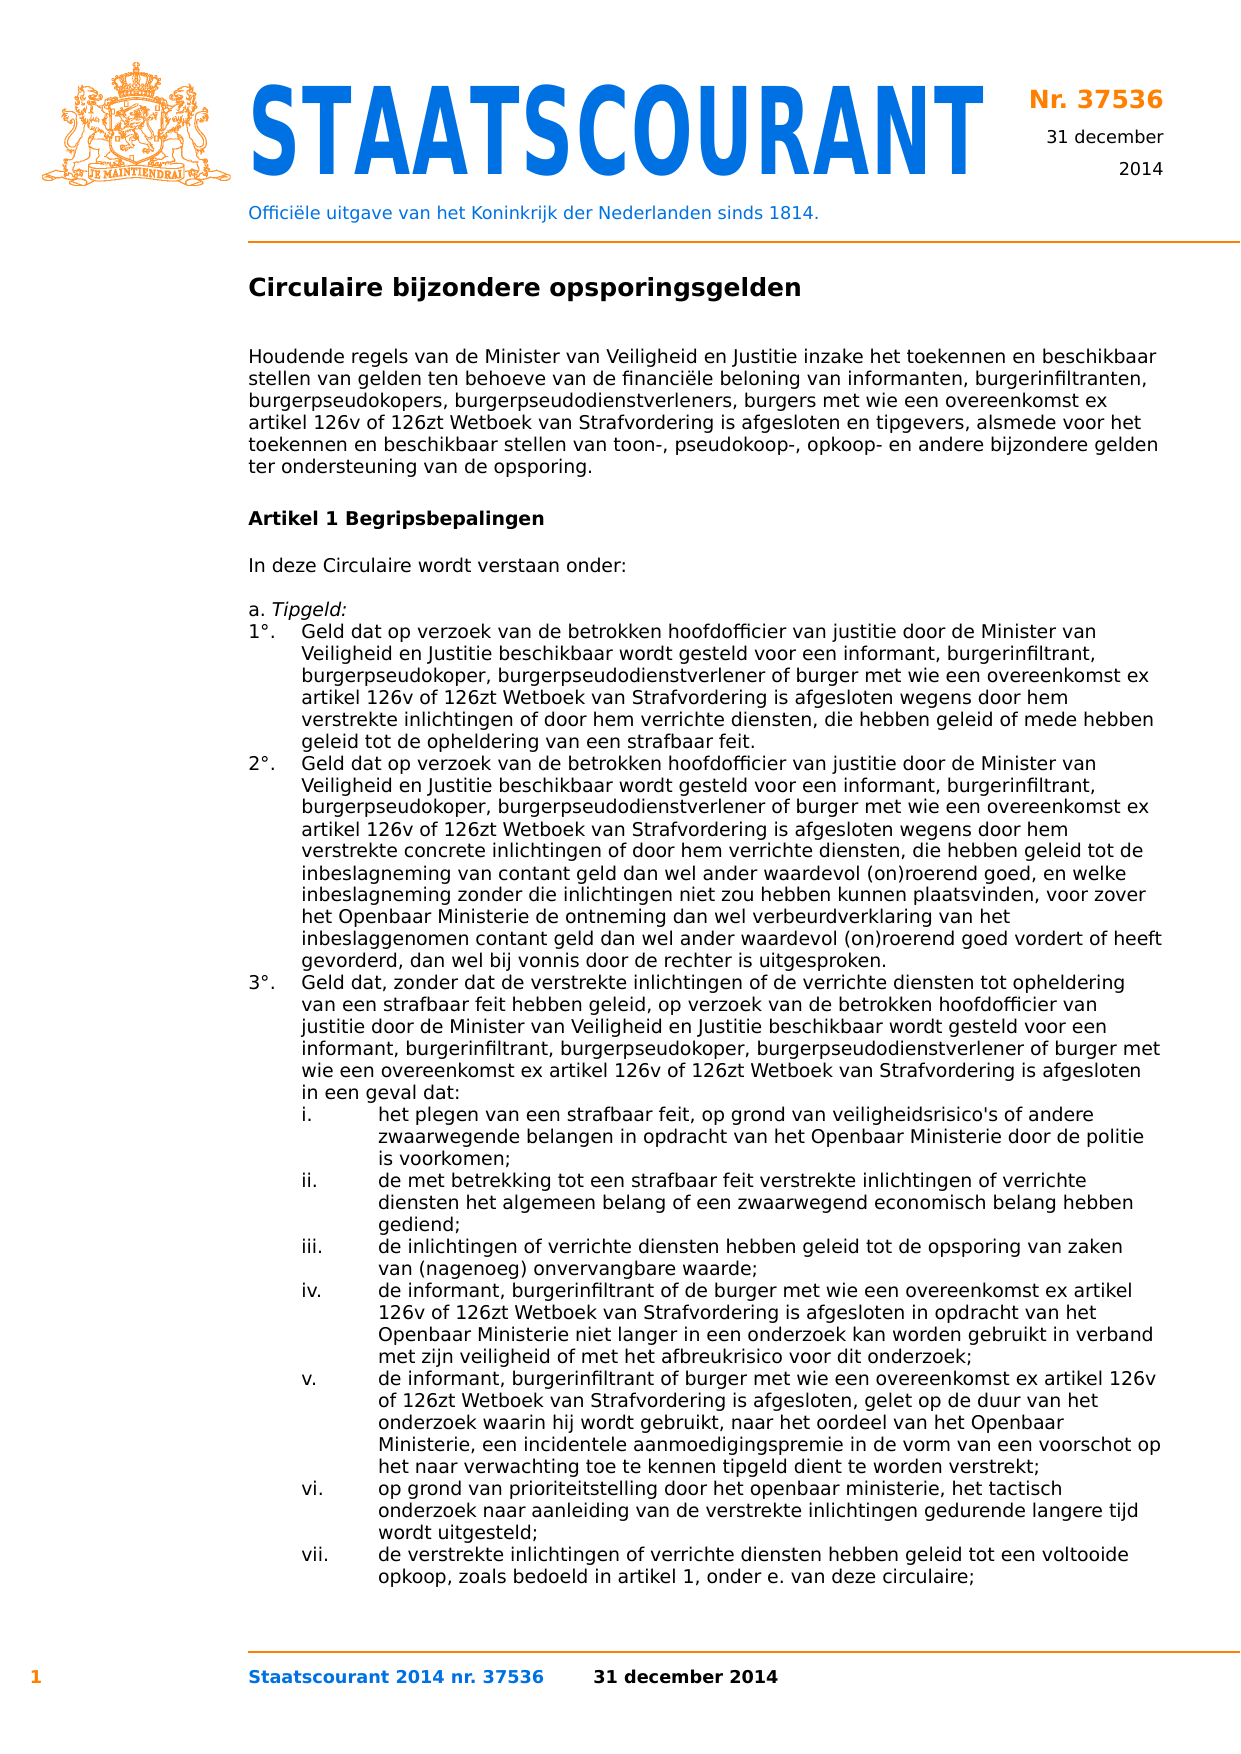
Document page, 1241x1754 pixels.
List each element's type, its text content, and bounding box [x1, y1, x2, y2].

text In deze Circulaire wordt verstaan onder: [248, 555, 1163, 577]
text 2°. Geld dat op verzoek van de betrokken hoofdofficier van justitie door de Minister van Veiligheid en Justitie beschikbaar wordt gesteld voor een informant, burgerinfiltrant, burgerpseudokoper, burgerpseudodienstverlener of burger met wie een overeenkomst ex artikel 126v of 126zt Wetboek van Strafvordering is afgesloten wegens door hem verstrekte concrete inlichtingen of door hem verrichte diensten, die hebben geleid tot de inbeslagneming van contant geld dan wel ander waardevol (on)roerend goed, en welke inbeslagneming zonder die inlichtingen niet zou hebben kunnen plaatsvinden, voor zover het Openbaar Ministerie de ontneming dan wel verbeurdverklaring van het inbeslaggenomen contant geld dan wel ander waardevol (on)roerend goed vordert of heeft gevorderd, dan wel bij vonnis door de rechter is uitgesproken. [248, 752, 1163, 972]
text 3°. Geld dat, zonder dat de verstrekte inlichtingen of de verrichte diensten tot opheldering van een strafbaar feit hebben geleid, op verzoek van de betrokken hoofdofficier van justitie door de Minister van Veiligheid en Justitie beschikbaar wordt gesteld voor een informant, burgerinfiltrant, burgerpseudokoper, burgerpseudodienstverlener of burger met wie een overeenkomst ex artikel 126v of 126zt Wetboek van Strafvordering is afgesloten in een geval dat: [248, 972, 1163, 1104]
text 1°. Geld dat op verzoek van de betrokken hoofdofficier van justitie door de Minister van Veiligheid en Justitie beschikbaar wordt gesteld voor een informant, burgerinfiltrant, burgerpseudokoper, burgerpseudodienstverlener of burger met wie een overeenkomst ex artikel 126v of 126zt Wetboek van Strafvordering is afgesloten wegens door hem verstrekte inlichtingen of door hem verrichte diensten, die hebben geleid of mede hebben geleid tot de opheldering van een strafbaar feit. [248, 621, 1163, 752]
table_cell 31 december [998, 121, 1240, 153]
picture [41, 62, 231, 186]
text Houdende regels van de Minister van Veiligheid en Justitie inzake het toekennen en beschikbaar stellen van gelden ten behoeve van de financiële beloning van informanten, burgerinfiltranten, burgerpseudokopers, burgerpseudodienstverleners, burgers met wie een overeenkomst ex artikel 126v of 126zt Wetboek van Strafvordering is afgesloten en tipgevers, alsmede voor het toekennen en beschikbaar stellen van toon-, pseudokoop-, opkoop- en andere bijzondere gelden ter ondersteuning van de opsporing. [248, 346, 1163, 478]
table_header STAATSCOURANT [248, 62, 998, 203]
subtitle Circulaire bijzondere opsporingsgelden [248, 273, 1163, 302]
text vi. op grond van prioriteitstelling door het openbaar ministerie, het tactisch onderzoek naar aanleiding van de verstrekte inlichtingen gedurende langere tijd wordt uitgesteld; [301, 1478, 1163, 1544]
text iv. de informant, burgerinfiltrant of de burger met wie een overeenkomst ex artikel 126v of 126zt Wetboek van Strafvordering is afgesloten in opdracht van het Openbaar Ministerie niet langer in een onderzoek kan worden gebruikt in verband met zijn veiligheid of met het afbreukrisico voor dit onderzoek; [301, 1280, 1163, 1368]
table_cell 2014 [998, 153, 1240, 203]
text iii. de inlichtingen of verrichte diensten hebben geleid tot de opsporing van zaken van (nagenoeg) onvervangbare waarde; [301, 1236, 1163, 1280]
text v. de informant, burgerinfiltrant of burger met wie een overeenkomst ex artikel 126v of 126zt Wetboek van Strafvordering is afgesloten, gelet op de duur van het onderzoek waarin hij wordt gebruikt, naar het oordeel van het Openbaar Ministerie, een incidentele aanmoedigingspremie in de vorm van een voorschot op het naar verwachting toe te kennen tipgeld dient te worden verstrekt; [301, 1368, 1163, 1478]
subtitle Artikel 1 Begripsbepalingen [248, 508, 1163, 530]
text i. het plegen van een strafbaar feit, op grond van veiligheidsrisico's of andere zwaarwegende belangen in opdracht van het Openbaar Ministerie door de politie is voorkomen; [301, 1104, 1163, 1170]
table_cell Officiële uitgave van het Koninkrijk der Nederlanden sinds 1814. [248, 203, 1240, 241]
table_header [25, 62, 248, 241]
table_header Nr. 37536 [998, 62, 1240, 121]
text vii. de verstrekte inlichtingen of verrichte diensten hebben geleid tot een voltooide opkoop, zoals bedoeld in artikel 1, onder e. van deze circulaire; [301, 1544, 1163, 1588]
text ii. de met betrekking tot een strafbaar feit verstrekte inlichtingen of verrichte diensten het algemeen belang of een zwaarwegend economisch belang hebben gediend; [301, 1170, 1163, 1236]
text a. Tipgeld: [248, 599, 1163, 621]
